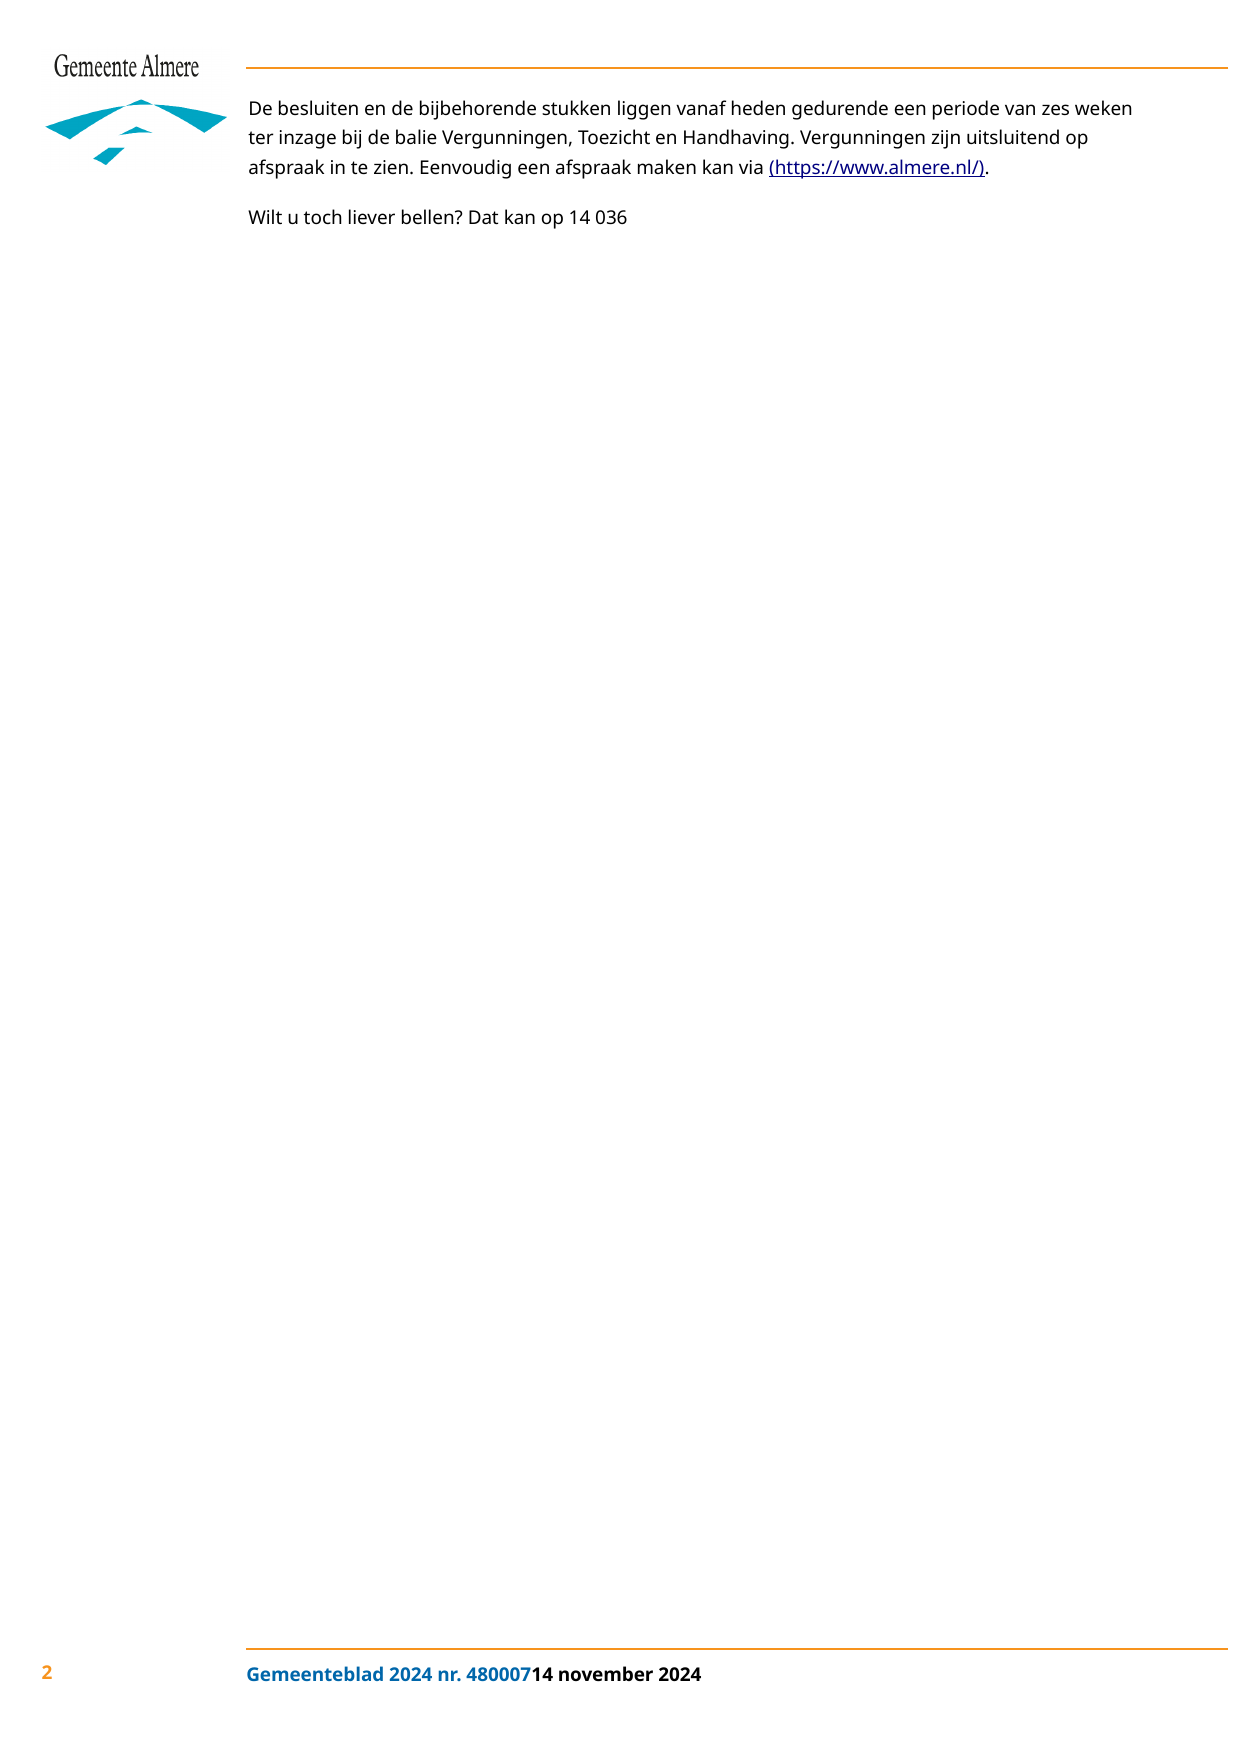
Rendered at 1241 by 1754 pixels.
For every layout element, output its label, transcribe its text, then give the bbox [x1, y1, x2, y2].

text De besluiten en de bijbehorende stukken liggen vanaf heden gedurende een periode van zes weken ter inzage bij de balie Vergunningen, Toezicht en Handhaving. Vergunningen zijn uitsluitend op afspraak in te zien. Eenvoudig een afspraak maken kan via (https://www.almere.nl/). [248, 95, 1152, 180]
picture [41, 47, 231, 172]
text Wilt u toch liever bellen? Dat kan op 14 036 [248, 204, 1152, 230]
